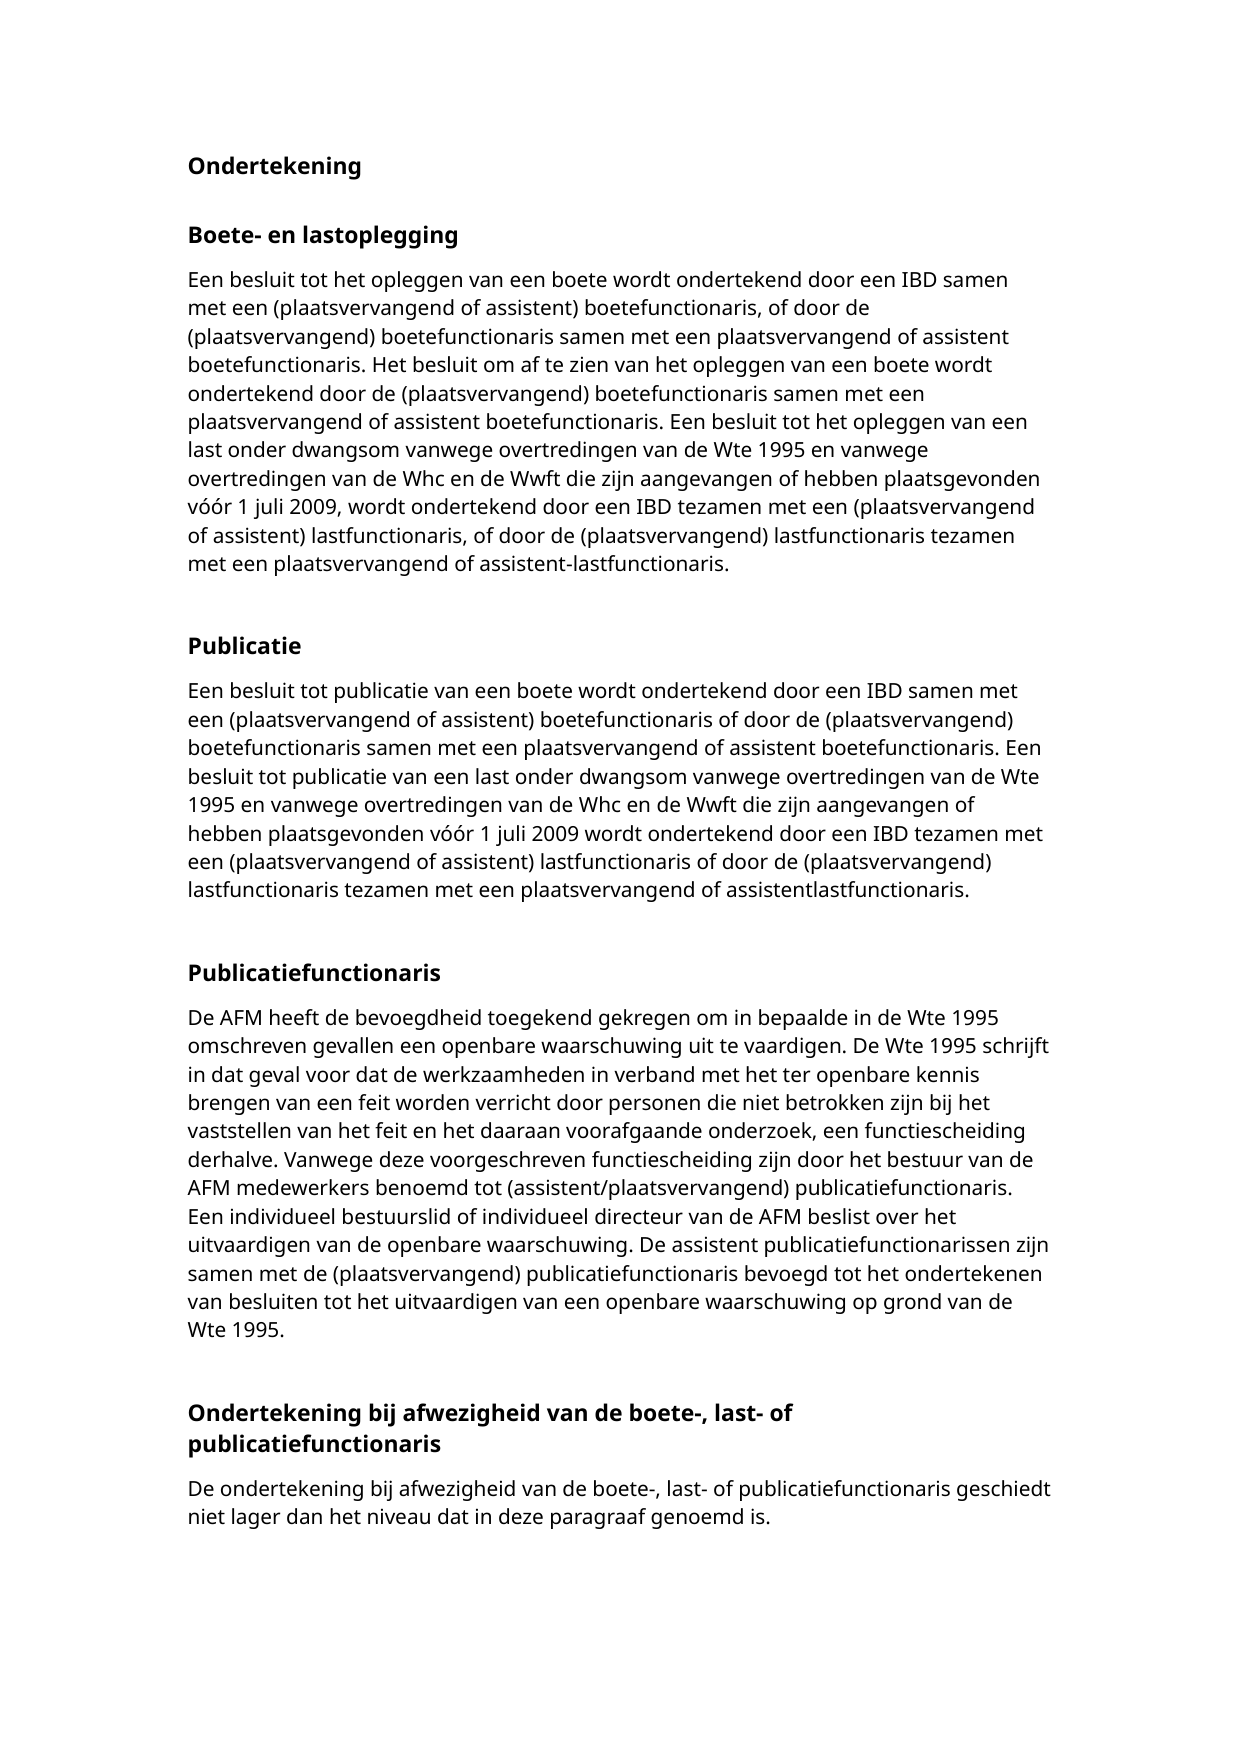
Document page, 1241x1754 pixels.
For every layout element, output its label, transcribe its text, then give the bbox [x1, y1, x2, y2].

text Een besluit tot publicatie van een boete wordt ondertekend door een IBD samen met een (plaatsvervangend of assistent) boetefunctionaris of door de (plaatsvervangend) boetefunctionaris samen met een plaatsvervangend of assistent boetefunctionaris. Een besluit tot publicatie van een last onder dwangsom vanwege overtredingen van de Wte 1995 en vanwege overtredingen van de Whc en de Wwft die zijn aangevangen of hebben plaatsgevonden vóór 1 juli 2009 wordt ondertekend door een IBD tezamen met een (plaatsvervangend of assistent) lastfunctionaris of door de (plaatsvervangend) lastfunctionaris tezamen met een plaatsvervangend of assistentlastfunctionaris. [187, 677, 1053, 904]
subtitle Ondertekening [187, 150, 1053, 181]
text De AFM heeft de bevoegdheid toegekend gekregen om in bepaalde in de Wte 1995 omschreven gevallen een openbare waarschuwing uit te vaardigen. De Wte 1995 schrijft in dat geval voor dat de werkzaamheden in verband met het ter openbare kennis brengen van een feit worden verricht door personen die niet betrokken zijn bij het vaststellen van het feit en het daaraan voorafgaande onderzoek, een functiescheiding derhalve. Vanwege deze voorgeschreven functiescheiding zijn door het bestuur van de AFM medewerkers benoemd tot (assistent/plaatsvervangend) publicatiefunctionaris. Een individueel bestuurslid of individueel directeur van de AFM beslist over het uitvaardigen van de openbare waarschuwing. De assistent publicatiefunctionarissen zijn samen met de (plaatsvervangend) publicatiefunctionaris bevoegd tot het ondertekenen van besluiten tot het uitvaardigen van een openbare waarschuwing op grond van de Wte 1995. [187, 1003, 1053, 1344]
subtitle Publicatie [187, 630, 1053, 662]
subtitle Boete- en lastoplegging [187, 219, 1053, 250]
text Een besluit tot het opleggen van een boete wordt ondertekend door een IBD samen met een (plaatsvervangend of assistent) boetefunctionaris, of door de (plaatsvervangend) boetefunctionaris samen met een plaatsvervangend of assistent boetefunctionaris. Het besluit om af te zien van het opleggen van een boete wordt ondertekend door de (plaatsvervangend) boetefunctionaris samen met een plaatsvervangend of assistent boetefunctionaris. Een besluit tot het opleggen van een last onder dwangsom vanwege overtredingen van de Wte 1995 en vanwege overtredingen van de Whc en de Wwft die zijn aangevangen of hebben plaatsgevonden vóór 1 juli 2009, wordt ondertekend door een IBD tezamen met een (plaatsvervangend of assistent) lastfunctionaris, of door de (plaatsvervangend) lastfunctionaris tezamen met een plaatsvervangend of assistent-lastfunctionaris. [187, 265, 1053, 578]
subtitle Publicatiefunctionaris [187, 957, 1053, 988]
text De ondertekening bij afwezigheid van de boete-, last- of publicatiefunctionaris geschiedt niet lager dan het niveau dat in deze paragraaf genoemd is. [187, 1474, 1053, 1531]
subtitle Ondertekening bij afwezigheid van de boete-, last- of publicatiefunctionaris [187, 1397, 1053, 1459]
